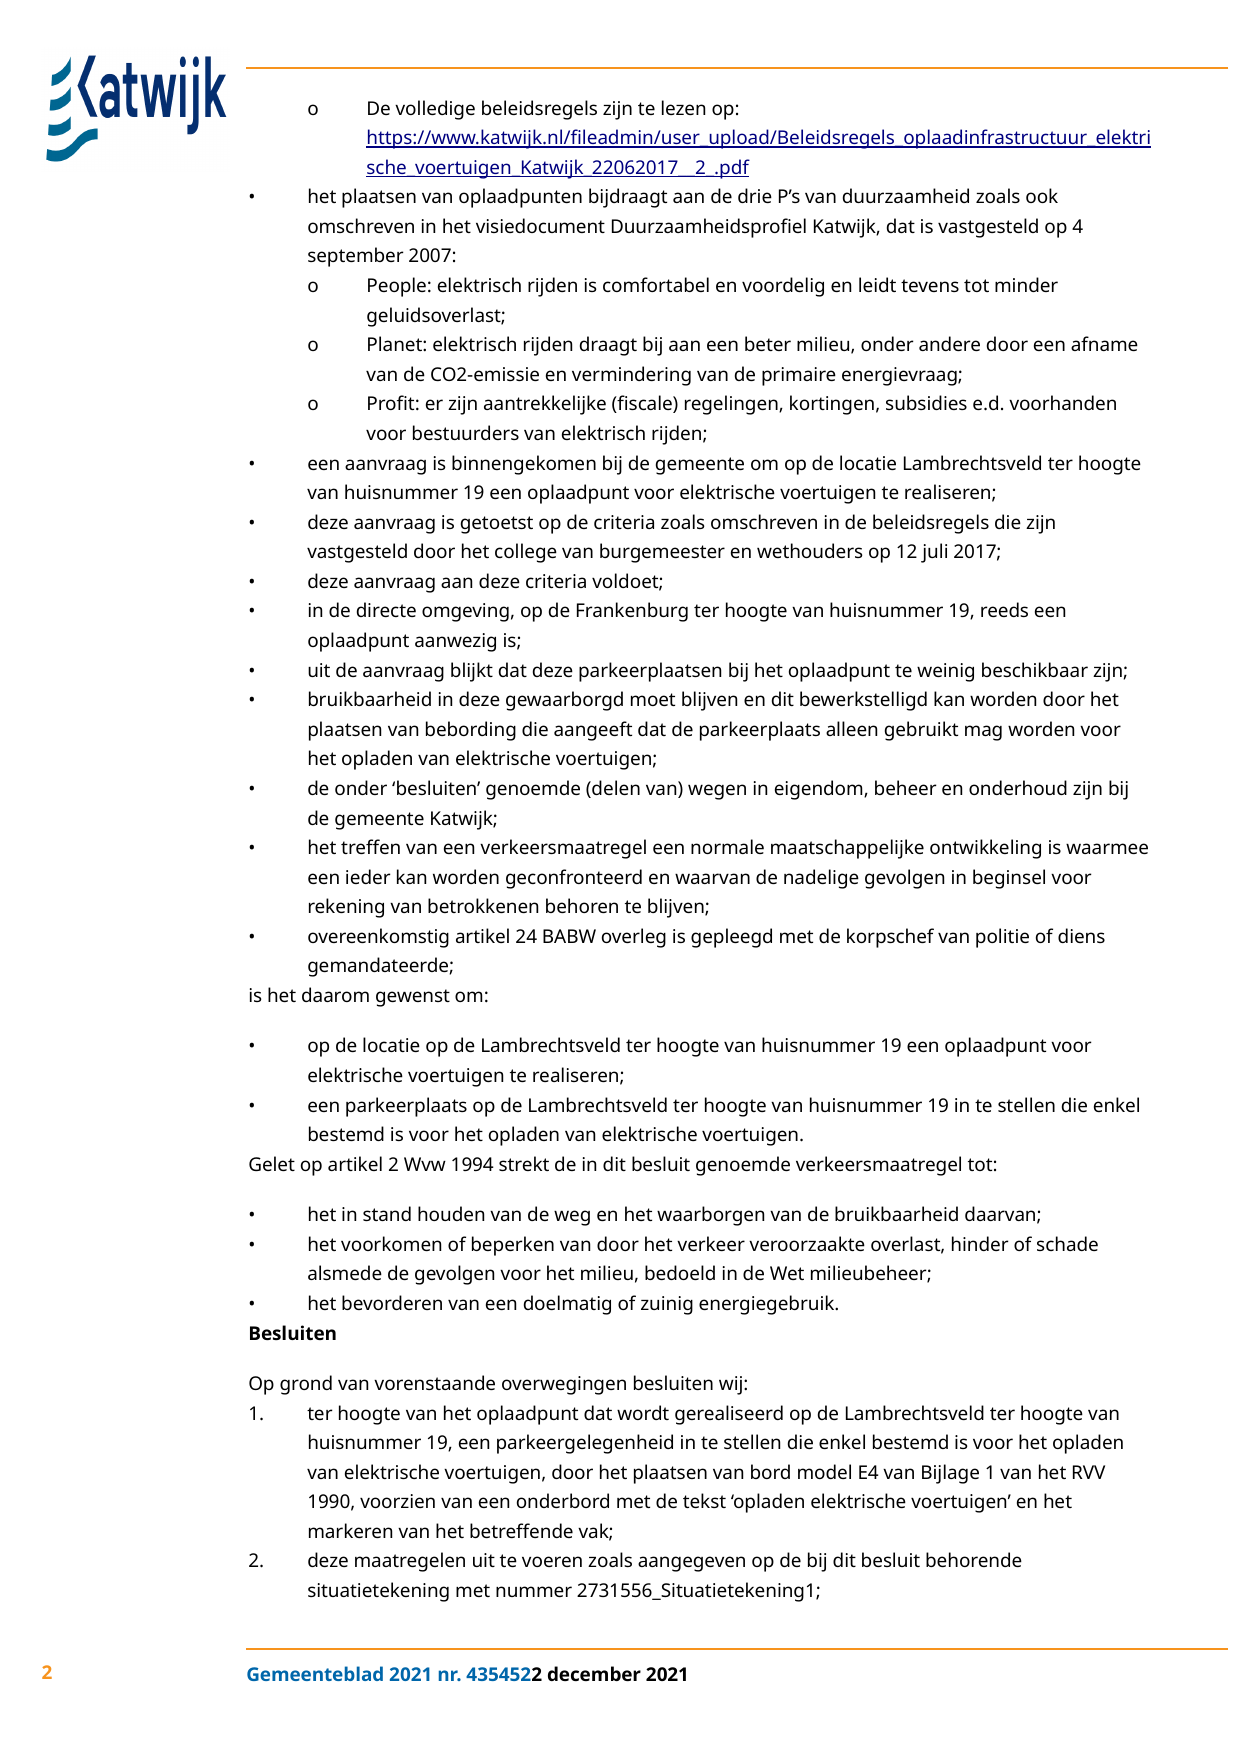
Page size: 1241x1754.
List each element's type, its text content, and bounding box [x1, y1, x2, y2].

list deze aanvraag is getoetst op de criteria zoals omschreven in de beleidsregels die zijn vastgesteld door het college van burgemeester en wethouders op 12 juli 2017; [248, 509, 1152, 564]
list overeenkomstig artikel 24 BABW overleg is gepleegd met de korpschef van politie of diens gemandateerde; [248, 923, 1152, 978]
list een parkeerplaats op de Lambrechtsveld ter hoogte van huisnummer 19 in te stellen die enkel bestemd is voor het opladen van elektrische voertuigen. [248, 1092, 1152, 1147]
list Profit: er zijn aantrekkelijke (fiscale) regelingen, kortingen, subsidies e.d. voorhanden voor bestuurders van elektrisch rijden; [307, 391, 1152, 446]
list een aanvraag is binnengekomen bij de gemeente om op de locatie Lambrechtsveld ter hoogte van huisnummer 19 een oplaadpunt voor elektrische voertuigen te realiseren; [248, 450, 1152, 505]
list People: elektrisch rijden is comfortabel en voordelig en leidt tevens tot minder geluidsoverlast; [307, 272, 1152, 328]
list De volledige beleidsregels zijn te lezen op: https://www.katwijk.nl/fileadmin/user_upload/Beleidsregels_oplaadinfrastructuur_elektrische_voertuigen_Katwijk_22062017__2_.pdf [307, 95, 1152, 180]
list het in stand houden van de weg en het waarborgen van de bruikbaarheid daarvan; [248, 1201, 1152, 1227]
text Besluiten [248, 1320, 1152, 1346]
list het bevorderen van een doelmatig of zuinig energiegebruik. [248, 1290, 1152, 1316]
list uit de aanvraag blijkt dat deze parkeerplaatsen bij het oplaadpunt te weinig beschikbaar zijn; [248, 657, 1152, 683]
list op de locatie op de Lambrechtsveld ter hoogte van huisnummer 19 een oplaadpunt voor elektrische voertuigen te realiseren; [248, 1033, 1152, 1088]
list het plaatsen van oplaadpunten bijdraagt aan de drie P’s van duurzaamheid zoals ook omschreven in het visiedocument Duurzaamheidsprofiel Katwijk, dat is vastgesteld op 4 september 2007: [248, 183, 1152, 268]
text Gelet op artikel 2 Wvw 1994 strekt de in dit besluit genoemde verkeersmaatregel tot: [248, 1151, 1152, 1177]
list ter hoogte van het oplaadpunt dat wordt gerealiseerd op de Lambrechtsveld ter hoogte van huisnummer 19, een parkeergelegenheid in te stellen die enkel bestemd is voor het opladen van elektrische voertuigen, door het plaatsen van bord model E4 van Bijlage 1 van het RVV 1990, voorzien van een onderbord met de tekst ‘opladen elektrische voertuigen’ en het markeren van het betreffende vak; [248, 1400, 1152, 1544]
picture [41, 47, 231, 172]
list het voorkomen of beperken van door het verkeer veroorzaakte overlast, hinder of schade alsmede de gevolgen voor het milieu, bedoeld in de Wet milieubeheer; [248, 1231, 1152, 1286]
text is het daarom gewenst om: [248, 982, 1152, 1008]
list Planet: elektrisch rijden draagt bij aan een beter milieu, onder andere door een afname van de CO2-emissie en vermindering van de primaire energievraag; [307, 331, 1152, 387]
list bruikbaarheid in deze gewaarborgd moet blijven en dit bewerkstelligd kan worden door het plaatsen van bebording die aangeeft dat de parkeerplaats alleen gebruikt mag worden voor het opladen van elektrische voertuigen; [248, 686, 1152, 771]
list het treffen van een verkeersmaatregel een normale maatschappelijke ontwikkeling is waarmee een ieder kan worden geconfronteerd en waarvan de nadelige gevolgen in beginsel voor rekening van betrokkenen behoren te blijven; [248, 834, 1152, 919]
list in de directe omgeving, op de Frankenburg ter hoogte van huisnummer 19, reeds een oplaadpunt aanwezig is; [248, 598, 1152, 653]
text Op grond van vorenstaande overwegingen besluiten wij: [248, 1370, 1152, 1396]
list deze maatregelen uit te voeren zoals aangegeven op de bij dit besluit behorende situatietekening met nummer 2731556_Situatietekening1; [248, 1548, 1152, 1603]
list de onder ‘besluiten’ genoemde (delen van) wegen in eigendom, beheer en onderhoud zijn bij de gemeente Katwijk; [248, 775, 1152, 831]
list deze aanvraag aan deze criteria voldoet; [248, 568, 1152, 594]
